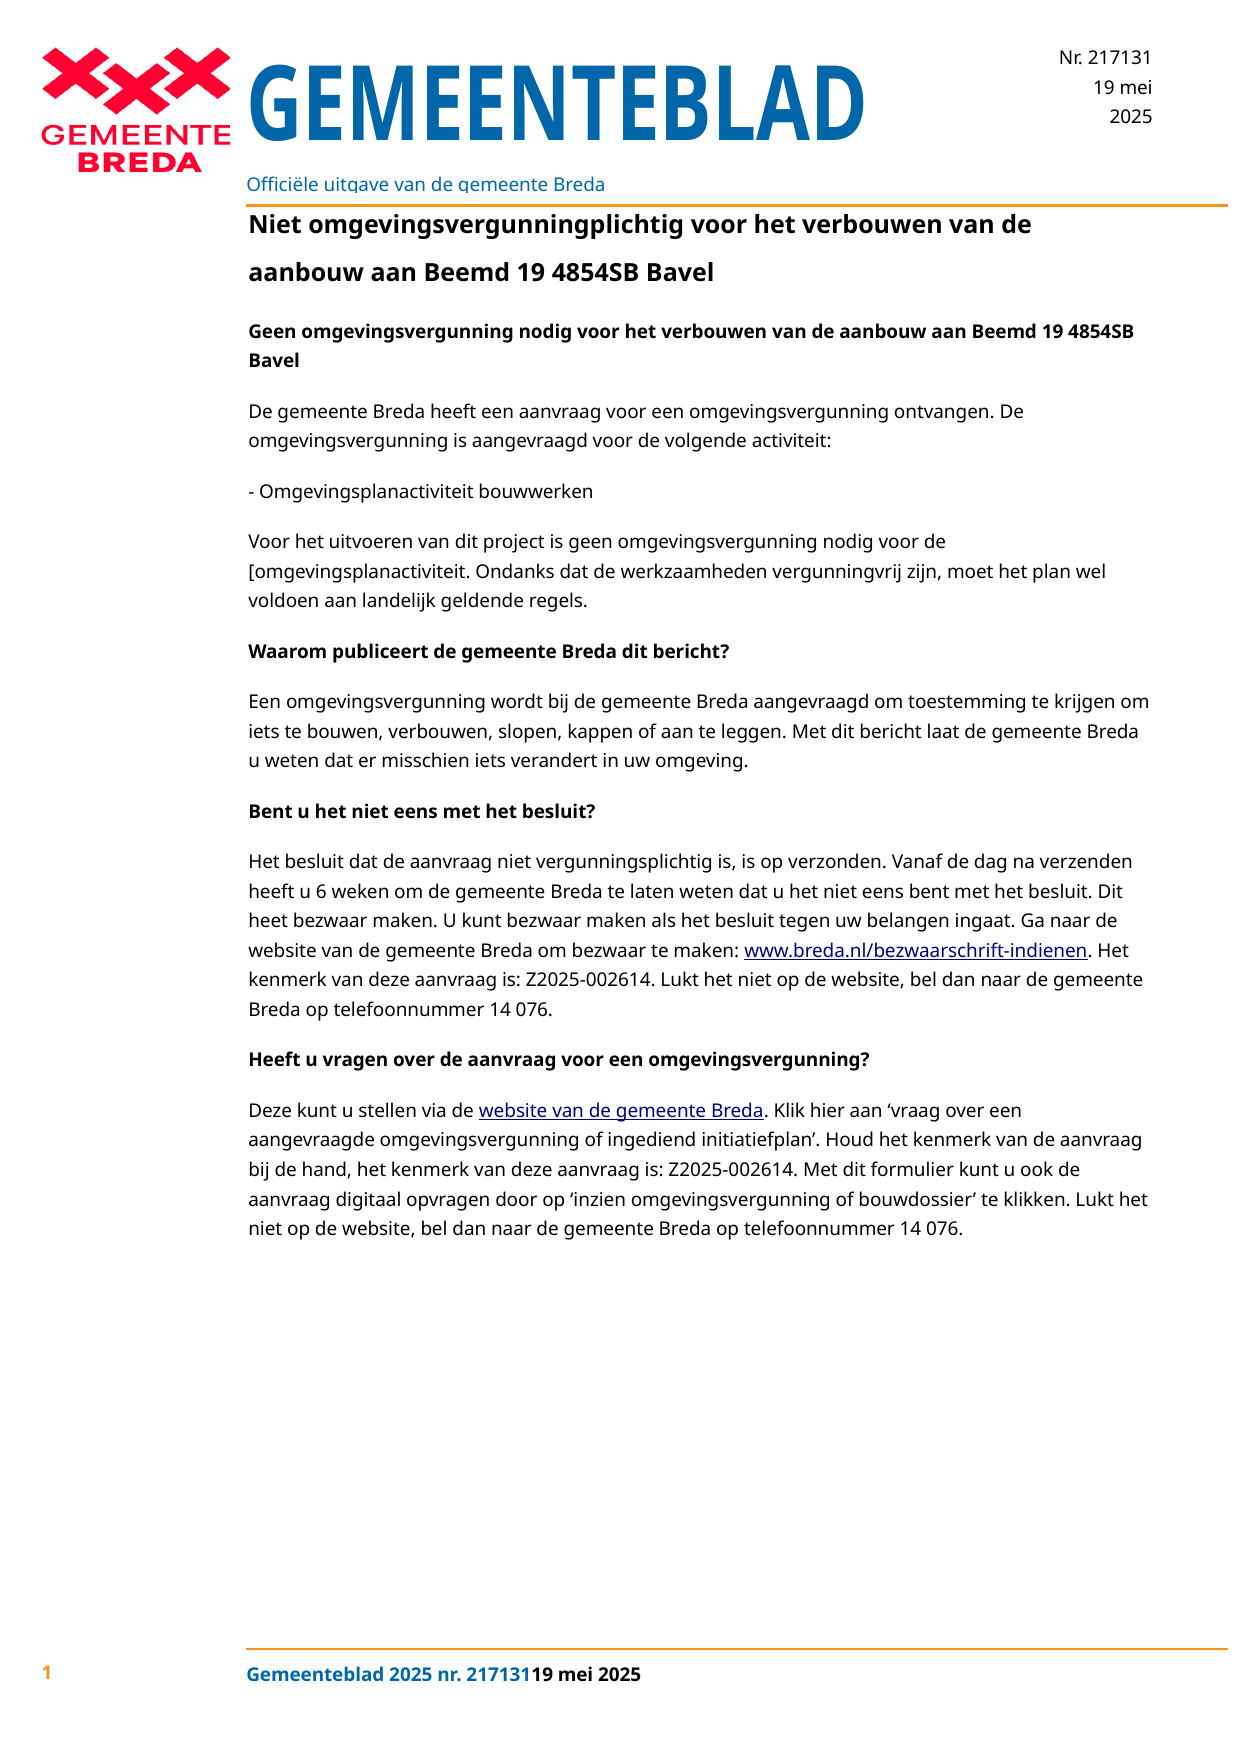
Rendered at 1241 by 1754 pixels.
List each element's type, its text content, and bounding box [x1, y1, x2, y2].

text Een omgevingsvergunning wordt bij de gemeente Breda aangevraagd om toestemming te krijgen om iets te bouwen, verbouwen, slopen, kappen of aan te leggen. Met dit bericht laat de gemeente Breda u weten dat er misschien iets verandert in uw omgeving. [248, 688, 1152, 773]
text Deze kunt u stellen via de website van de gemeente Breda. Klik hier aan ‘vraag over een aangevraagde omgevingsvergunning of ingediend initiatiefplan’. Houd het kenmerk van de aanvraag bij de hand, het kenmerk van deze aanvraag is: Z2025-002614. Met dit formulier kunt u ook de aanvraag digitaal opvragen door op ‘inzien omgevingsvergunning of bouwdossier’ te klikken. Lukt het niet op de website, bel dan naar de gemeente Breda op telefoonnummer 14 076. [248, 1097, 1152, 1241]
picture [41, 47, 231, 172]
text Voor het uitvoeren van dit project is geen omgevingsvergunning nodig voor de [omgevingsplanactiviteit. Ondanks dat de werkzaamheden vergunningvrij zijn, moet het plan wel voldoen aan landelijk geldende regels. [248, 528, 1152, 613]
text Geen omgevingsvergunning nodig voor het verbouwen van de aanbouw aan Beemd 19 4854SB Bavel [248, 318, 1152, 373]
text Het besluit dat de aanvraag niet vergunningsplichtig is, is op verzonden. Vanaf de dag na verzenden heeft u 6 weken om de gemeente Breda te laten weten dat u het niet eens bent met het besluit. Dit heet bezwaar maken. U kunt bezwaar maken als het besluit tegen uw belangen ingaat. Ga naar de website van de gemeente Breda om bezwaar te maken: www.breda.nl/bezwaarschrift-indienen. Het kenmerk van deze aanvraag is: Z2025-002614. Lukt het niet op de website, bel dan naar de gemeente Breda op telefoonnummer 14 076. [248, 848, 1152, 1022]
text Heeft u vragen over de aanvraag voor een omgevingsvergunning? [248, 1047, 1152, 1072]
text Waarom publiceert de gemeente Breda dit bericht? [248, 638, 1152, 664]
text Niet omgevingsvergunningplichtig voor het verbouwen van de aanbouw aan Beemd 19 4854SB Bavel [248, 207, 1152, 288]
text De gemeente Breda heeft een aanvraag voor een omgevingsvergunning ontvangen. De omgevingsvergunning is aangevraagd voor de volgende activiteit: [248, 398, 1152, 453]
text Bent u het niet eens met het besluit? [248, 798, 1152, 824]
text - Omgevingsplanactiviteit bouwwerken [248, 478, 1152, 504]
